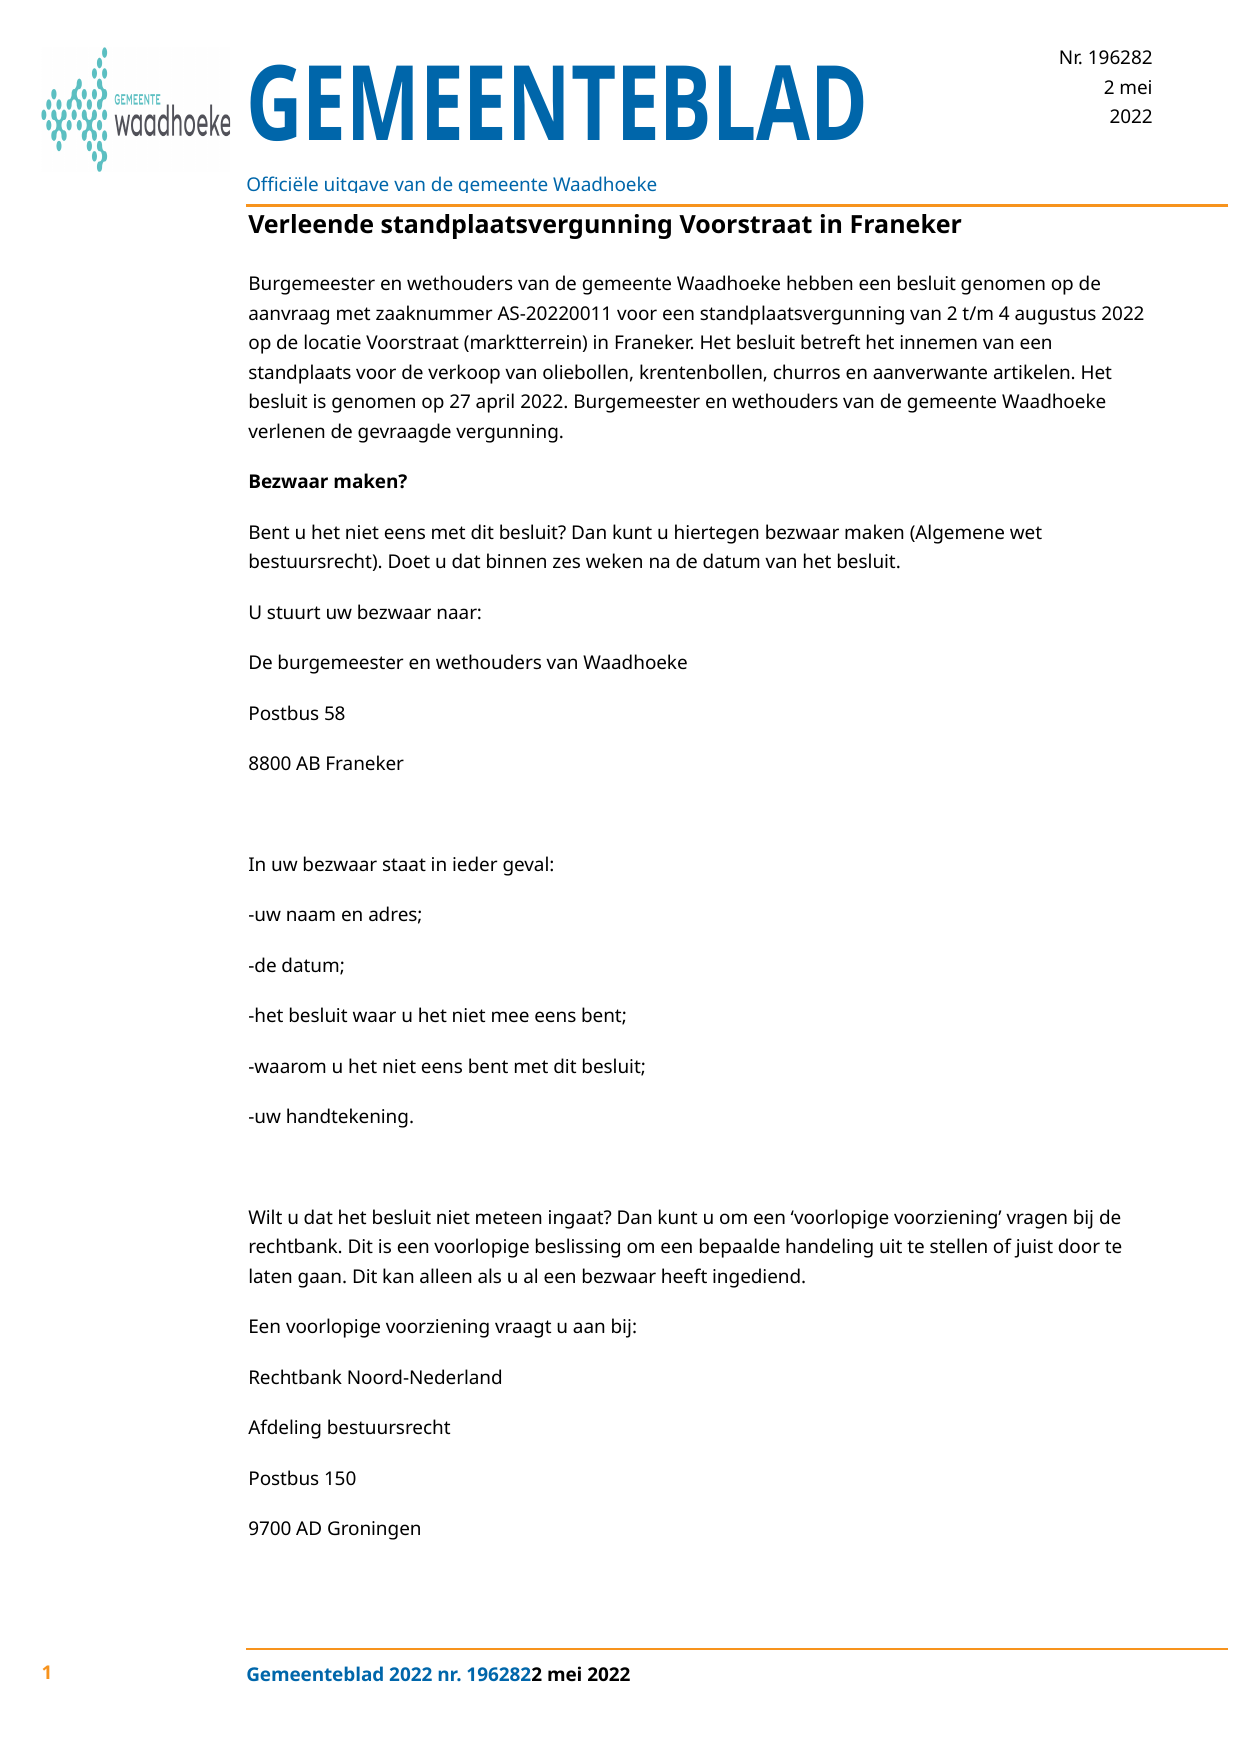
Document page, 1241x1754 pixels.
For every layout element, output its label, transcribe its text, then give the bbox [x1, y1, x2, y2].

text Burgemeester en wethouders van de gemeente Waadhoeke hebben een besluit genomen op de aanvraag met zaaknummer AS-20220011 voor een standplaatsvergunning van 2 t/m 4 augustus 2022 op de locatie Voorstraat (marktterrein) in Franeker. Het besluit betreft het innemen van een standplaats voor de verkoop van oliebollen, krentenbollen, churros en aanverwante artikelen. Het besluit is genomen op 27 april 2022. Burgemeester en wethouders van de gemeente Waadhoeke verlenen de gevraagde vergunning. [248, 270, 1152, 444]
text 8800 AB Franeker [248, 750, 1152, 776]
text Wilt u dat het besluit niet meteen ingaat? Dan kunt u om een ‘voorlopige voorziening’ vragen bij de rechtbank. Dit is een voorlopige beslissing om een bepaalde handeling uit te stellen of juist door te laten gaan. Dit kan alleen als u al een bezwaar heeft ingediend. [248, 1204, 1152, 1289]
text -uw handtekening. [248, 1103, 1152, 1129]
text Postbus 150 [248, 1465, 1152, 1491]
text Postbus 58 [248, 700, 1152, 726]
text -de datum; [248, 952, 1152, 978]
text De burgemeester en wethouders van Waadhoeke [248, 649, 1152, 675]
text Bent u het niet eens met dit besluit? Dan kunt u hiertegen bezwaar maken (Algemene wet bestuursrecht). Doet u dat binnen zes weken na de datum van het besluit. [248, 519, 1152, 574]
text Een voorlopige voorziening vraagt u aan bij: [248, 1314, 1152, 1339]
text Verleende standplaatsvergunning Voorstraat in Franeker [248, 207, 1152, 241]
text Bezwaar maken? [248, 469, 1152, 494]
text -waarom u het niet eens bent met dit besluit; [248, 1053, 1152, 1078]
text -uw naam en adres; [248, 902, 1152, 927]
text -het besluit waar u het niet mee eens bent; [248, 1002, 1152, 1028]
text U stuurt uw bezwaar naar: [248, 599, 1152, 625]
text Rechtbank Noord-Nederland [248, 1364, 1152, 1390]
text In uw bezwaar staat in ieder geval: [248, 851, 1152, 877]
text 9700 AD Groningen [248, 1515, 1152, 1541]
picture [41, 47, 231, 172]
text Afdeling bestuursrecht [248, 1414, 1152, 1440]
